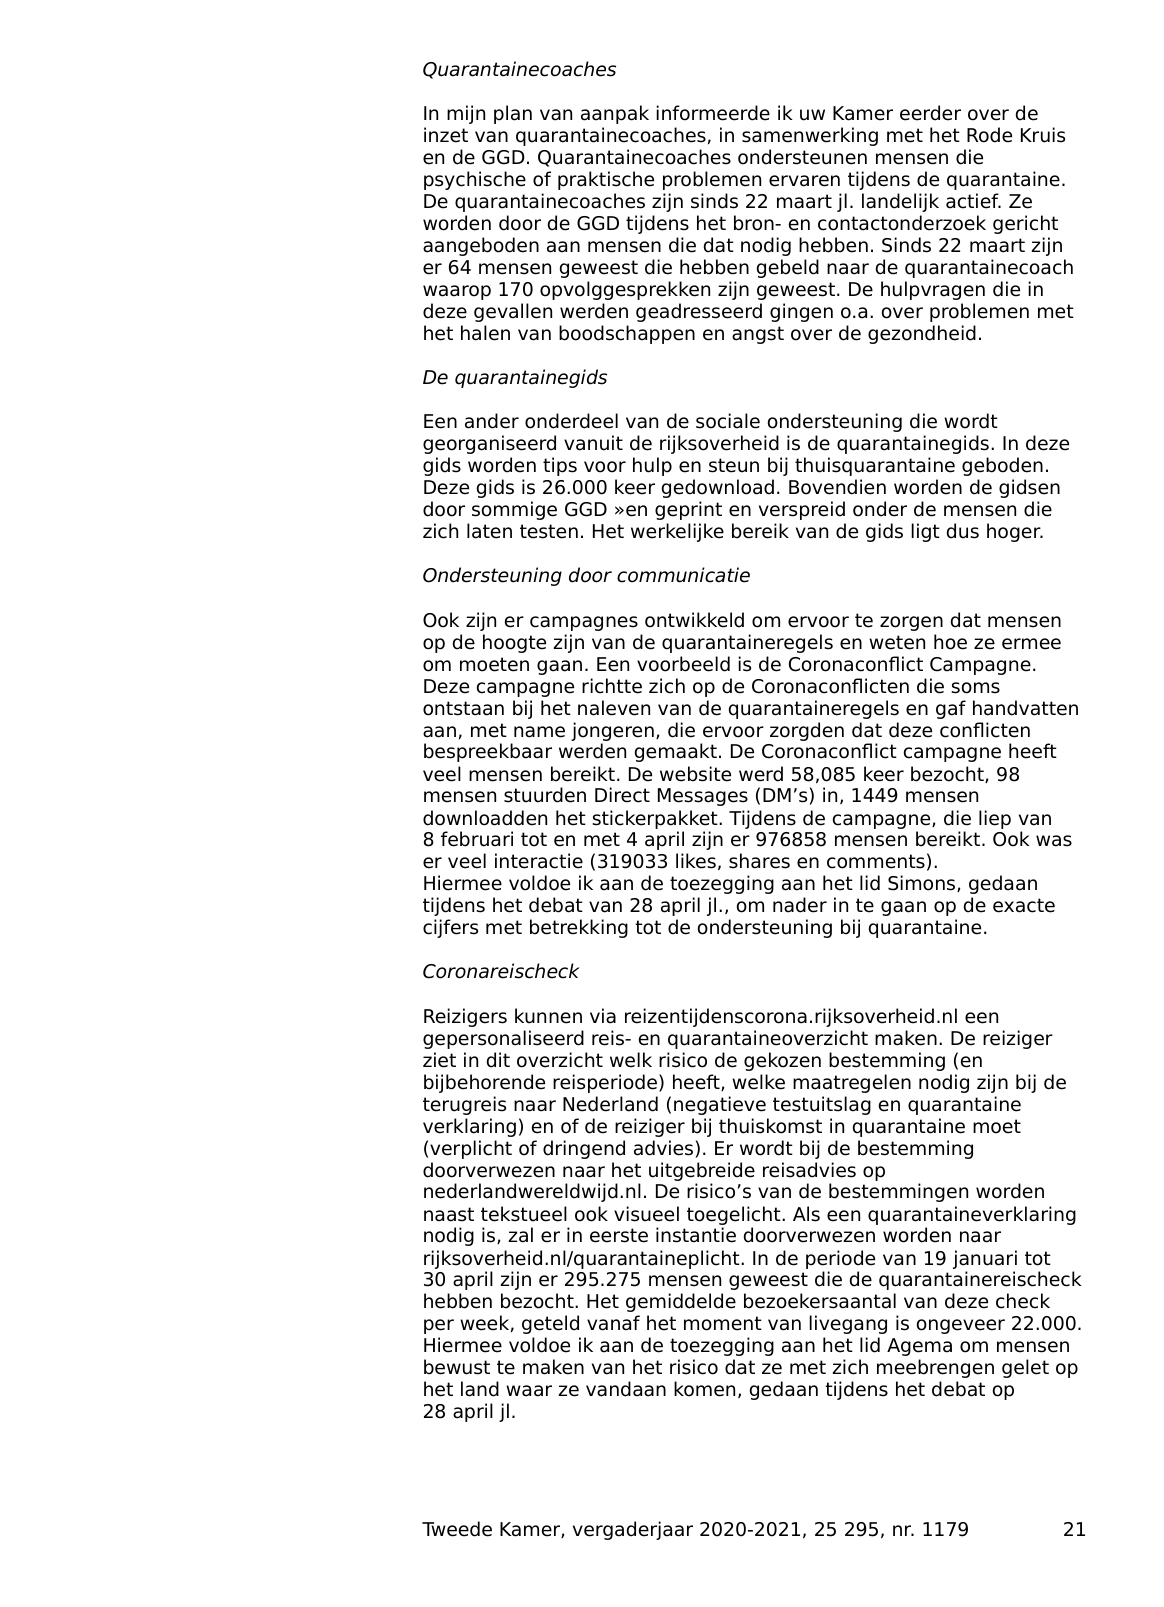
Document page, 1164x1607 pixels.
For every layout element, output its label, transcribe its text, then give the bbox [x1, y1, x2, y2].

subtitle De quarantainegids [422, 367, 1087, 389]
text Reizigers kunnen via reizentijdenscorona.rijksoverheid.nl een gepersonaliseerd reis- en quarantaineoverzicht maken. De reiziger ziet in dit overzicht welk risico de gekozen bestemming (en bijbehorende reisperiode) heeft, welke maatregelen nodig zijn bij de terugreis naar Nederland (negatieve testuitslag en quarantaine verklaring) en of de reiziger bij thuiskomst in quarantaine moet (verplicht of dringend advies). Er wordt bij de bestemming doorverwezen naar het uitgebreide reisadvies op nederlandwereldwijd.nl. De risico’s van de bestemmingen worden naast tekstueel ook visueel toegelicht. Als een quarantaineverklaring nodig is, zal er in eerste instantie doorverwezen worden naar rijksoverheid.nl/quarantaineplicht. In de periode van 19 januari tot 30 april zijn er 295.275 mensen geweest die de quarantainereischeck hebben bezocht. Het gemiddelde bezoekersaantal van deze check per week, geteld vanaf het moment van livegang is ongeveer 22.000. Hiermee voldoe ik aan de toezegging aan het lid Agema om mensen bewust te maken van het risico dat ze met zich meebrengen gelet op het land waar ze vandaan komen, gedaan tijdens het debat op 28 april jl. [422, 1006, 1087, 1423]
text Ook zijn er campagnes ontwikkeld om ervoor te zorgen dat mensen op de hoogte zijn van de quarantaineregels en weten hoe ze ermee om moeten gaan. Een voorbeeld is de Coronaconflict Campagne. Deze campagne richtte zich op de Coronaconflicten die soms ontstaan bij het naleven van de quarantaineregels en gaf handvatten aan, met name jongeren, die ervoor zorgden dat deze conflicten bespreekbaar werden gemaakt. De Coronaconflict campagne heeft veel mensen bereikt. De website werd 58,085 keer bezocht, 98 mensen stuurden Direct Messages (DM’s) in, 1449 mensen downloadden het stickerpakket. Tijdens de campagne, die liep van 8 februari tot en met 4 april zijn er 976858 mensen bereikt. Ook was er veel interactie (319033 likes, shares en comments). [422, 609, 1087, 873]
text In mijn plan van aanpak informeerde ik uw Kamer eerder over de inzet van quarantainecoaches, in samenwerking met het Rode Kruis en de GGD. Quarantainecoaches ondersteunen mensen die psychische of praktische problemen ervaren tijdens de quarantaine. De quarantainecoaches zijn sinds 22 maart jl. landelijk actief. Ze worden door de GGD tijdens het bron- en contactonderzoek gericht aangeboden aan mensen die dat nodig hebben. Sinds 22 maart zijn er 64 mensen geweest die hebben gebeld naar de quarantainecoach waarop 170 opvolggesprekken zijn geweest. De hulpvragen die in deze gevallen werden geadresseerd gingen o.a. over problemen met het halen van boodschappen en angst over de gezondheid. [422, 103, 1087, 345]
text Hiermee voldoe ik aan de toezegging aan het lid Simons, gedaan tijdens het debat van 28 april jl., om nader in te gaan op de exacte cijfers met betrekking tot de ondersteuning bij quarantaine. [422, 873, 1087, 939]
text Een ander onderdeel van de sociale ondersteuning die wordt georganiseerd vanuit de rijksoverheid is de quarantainegids. In deze gids worden tips voor hulp en steun bij thuisquarantaine geboden. Deze gids is 26.000 keer gedownload. Bovendien worden de gidsen door sommige GGD »en geprint en verspreid onder de mensen die zich laten testen. Het werkelijke bereik van de gids ligt dus hoger. [422, 411, 1087, 543]
subtitle Ondersteuning door communicatie [422, 565, 1087, 587]
subtitle Coronareischeck [422, 961, 1087, 983]
subtitle Quarantainecoaches [422, 59, 1087, 81]
